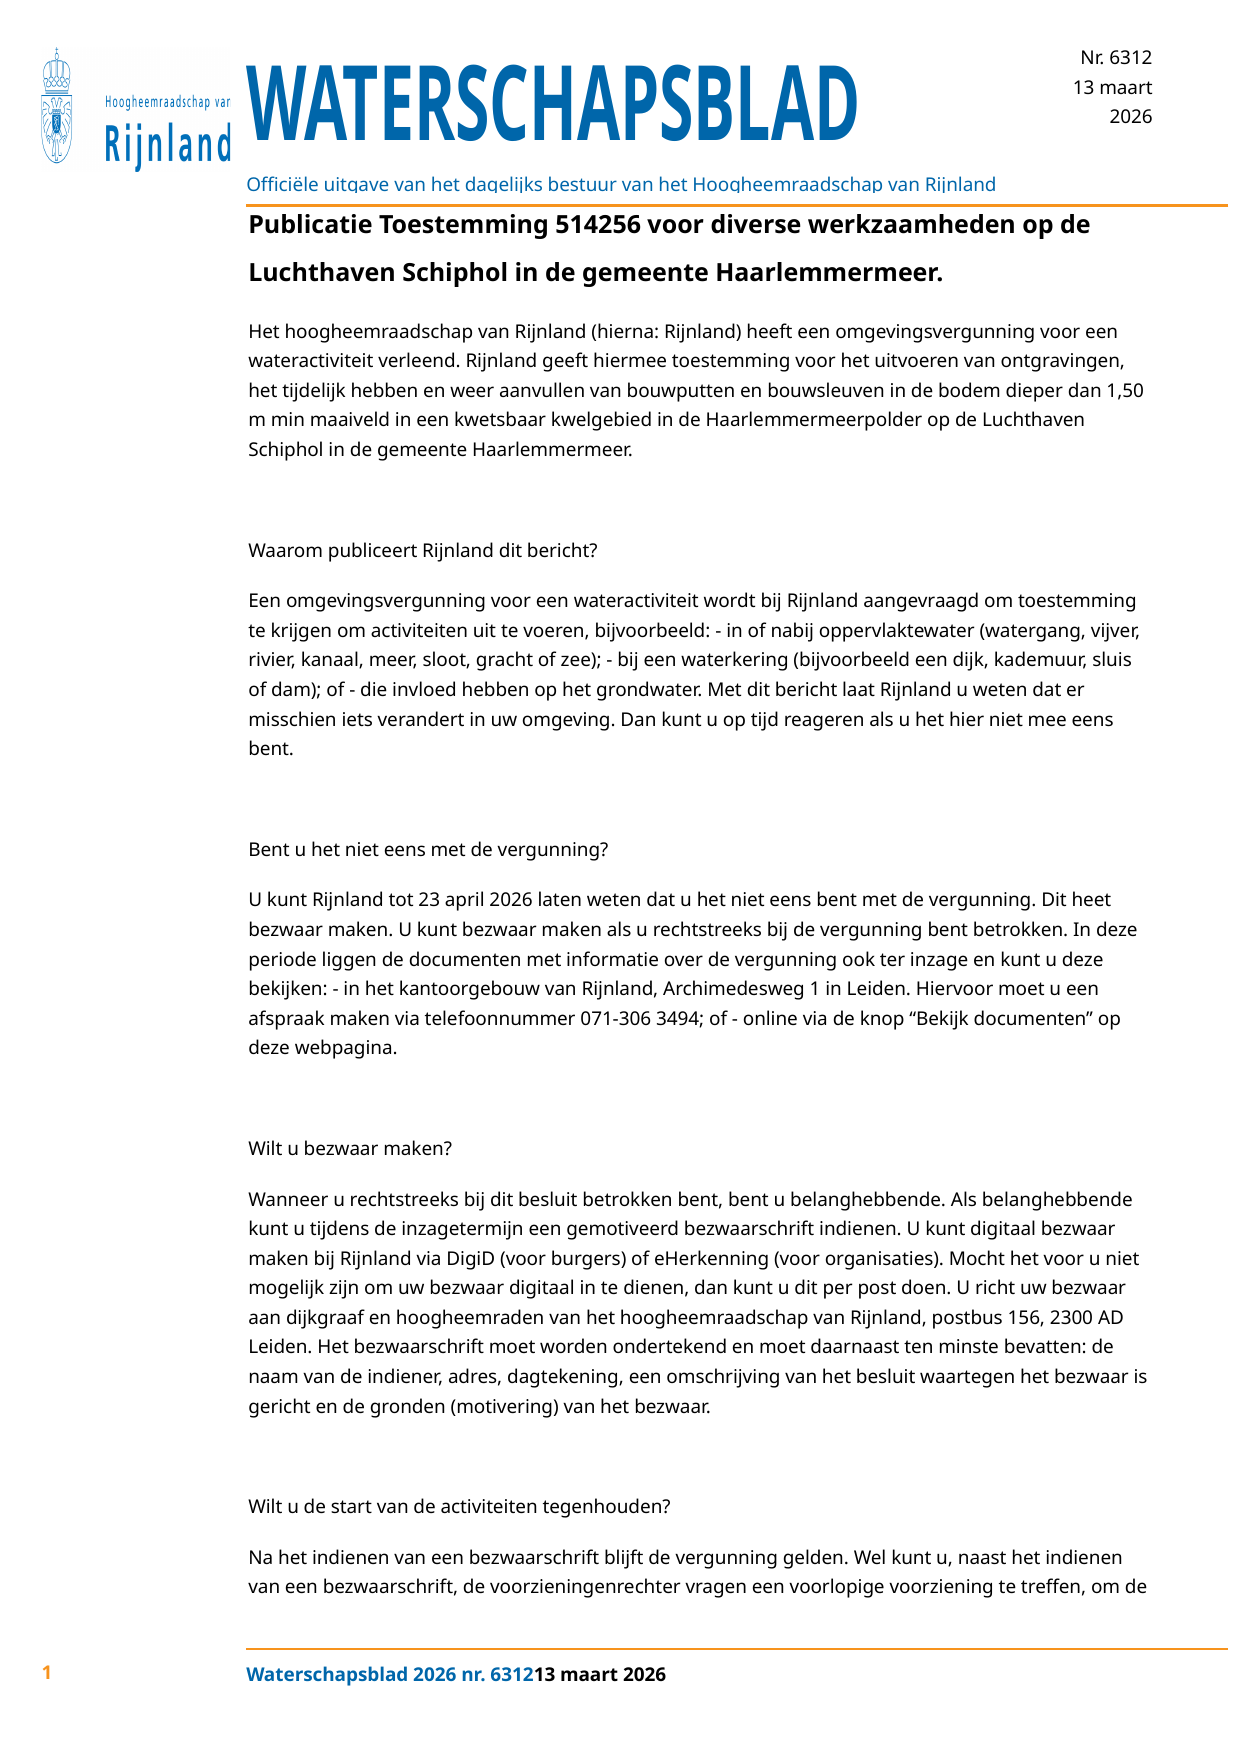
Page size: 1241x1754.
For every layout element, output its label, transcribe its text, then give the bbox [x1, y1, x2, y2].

picture [41, 47, 231, 172]
text Wilt u de start van de activiteiten tegenhouden? [248, 1494, 1152, 1519]
text Wilt u bezwaar maken? [248, 1135, 1152, 1161]
text Het hoogheemraadschap van Rijnland (hierna: Rijnland) heeft een omgevingsvergunning voor een wateractiviteit verleend. Rijnland geeft hiermee toestemming voor het uitvoeren van ontgravingen, het tijdelijk hebben en weer aanvullen van bouwputten en bouwsleuven in de bodem dieper dan 1,50 m min maaiveld in een kwetsbaar kwelgebied in de Haarlemmermeerpolder op de Luchthaven Schiphol in de gemeente Haarlemmermeer. [248, 318, 1152, 462]
text Wanneer u rechtstreeks bij dit besluit betrokken bent, bent u belanghebbende. Als belanghebbende kunt u tijdens de inzagetermijn een gemotiveerd bezwaarschrift indienen. U kunt digitaal bezwaar maken bij Rijnland via DigiD (voor burgers) of eHerkenning (voor organisaties). Mocht het voor u niet mogelijk zijn om uw bezwaar digitaal in te dienen, dan kunt u dit per post doen. U richt uw bezwaar aan dijkgraaf en hoogheemraden van het hoogheemraadschap van Rijnland, postbus 156, 2300 AD Leiden. Het bezwaarschrift moet worden ondertekend en moet daarnaast ten minste bevatten: de naam van de indiener, adres, dagtekening, een omschrijving van het besluit waartegen het bezwaar is gericht en de gronden (motivering) van het bezwaar. [248, 1186, 1152, 1419]
text Waarom publiceert Rijnland dit bericht? [248, 537, 1152, 563]
text Na het indienen van een bezwaarschrift blijft de vergunning gelden. Wel kunt u, naast het indienen van een bezwaarschrift, de voorzieningenrechter vragen een voorlopige voorziening te treffen, om de [248, 1544, 1152, 1599]
text Bent u het niet eens met de vergunning? [248, 836, 1152, 862]
text Publicatie Toestemming 514256 voor diverse werkzaamheden op de Luchthaven Schiphol in de gemeente Haarlemmermeer. [248, 207, 1152, 288]
text Een omgevingsvergunning voor een wateractiviteit wordt bij Rijnland aangevraagd om toestemming te krijgen om activiteiten uit te voeren, bijvoorbeeld: - in of nabij oppervlaktewater (watergang, vijver, rivier, kanaal, meer, sloot, gracht of zee); - bij een waterkering (bijvoorbeeld een dijk, kademuur, sluis of dam); of - die invloed hebben op het grondwater. Met dit bericht laat Rijnland u weten dat er misschien iets verandert in uw omgeving. Dan kunt u op tijd reageren als u het hier niet mee eens bent. [248, 587, 1152, 761]
text U kunt Rijnland tot 23 april 2026 laten weten dat u het niet eens bent met de vergunning. Dit heet bezwaar maken. U kunt bezwaar maken als u rechtstreeks bij de vergunning bent betrokken. In deze periode liggen de documenten met informatie over de vergunning ook ter inzage en kunt u deze bekijken: - in het kantoorgebouw van Rijnland, Archimedesweg 1 in Leiden. Hiervoor moet u een afspraak maken via telefoonnummer 071-306 3494; of - online via de knop “Bekijk documenten” op deze webpagina. [248, 887, 1152, 1060]
